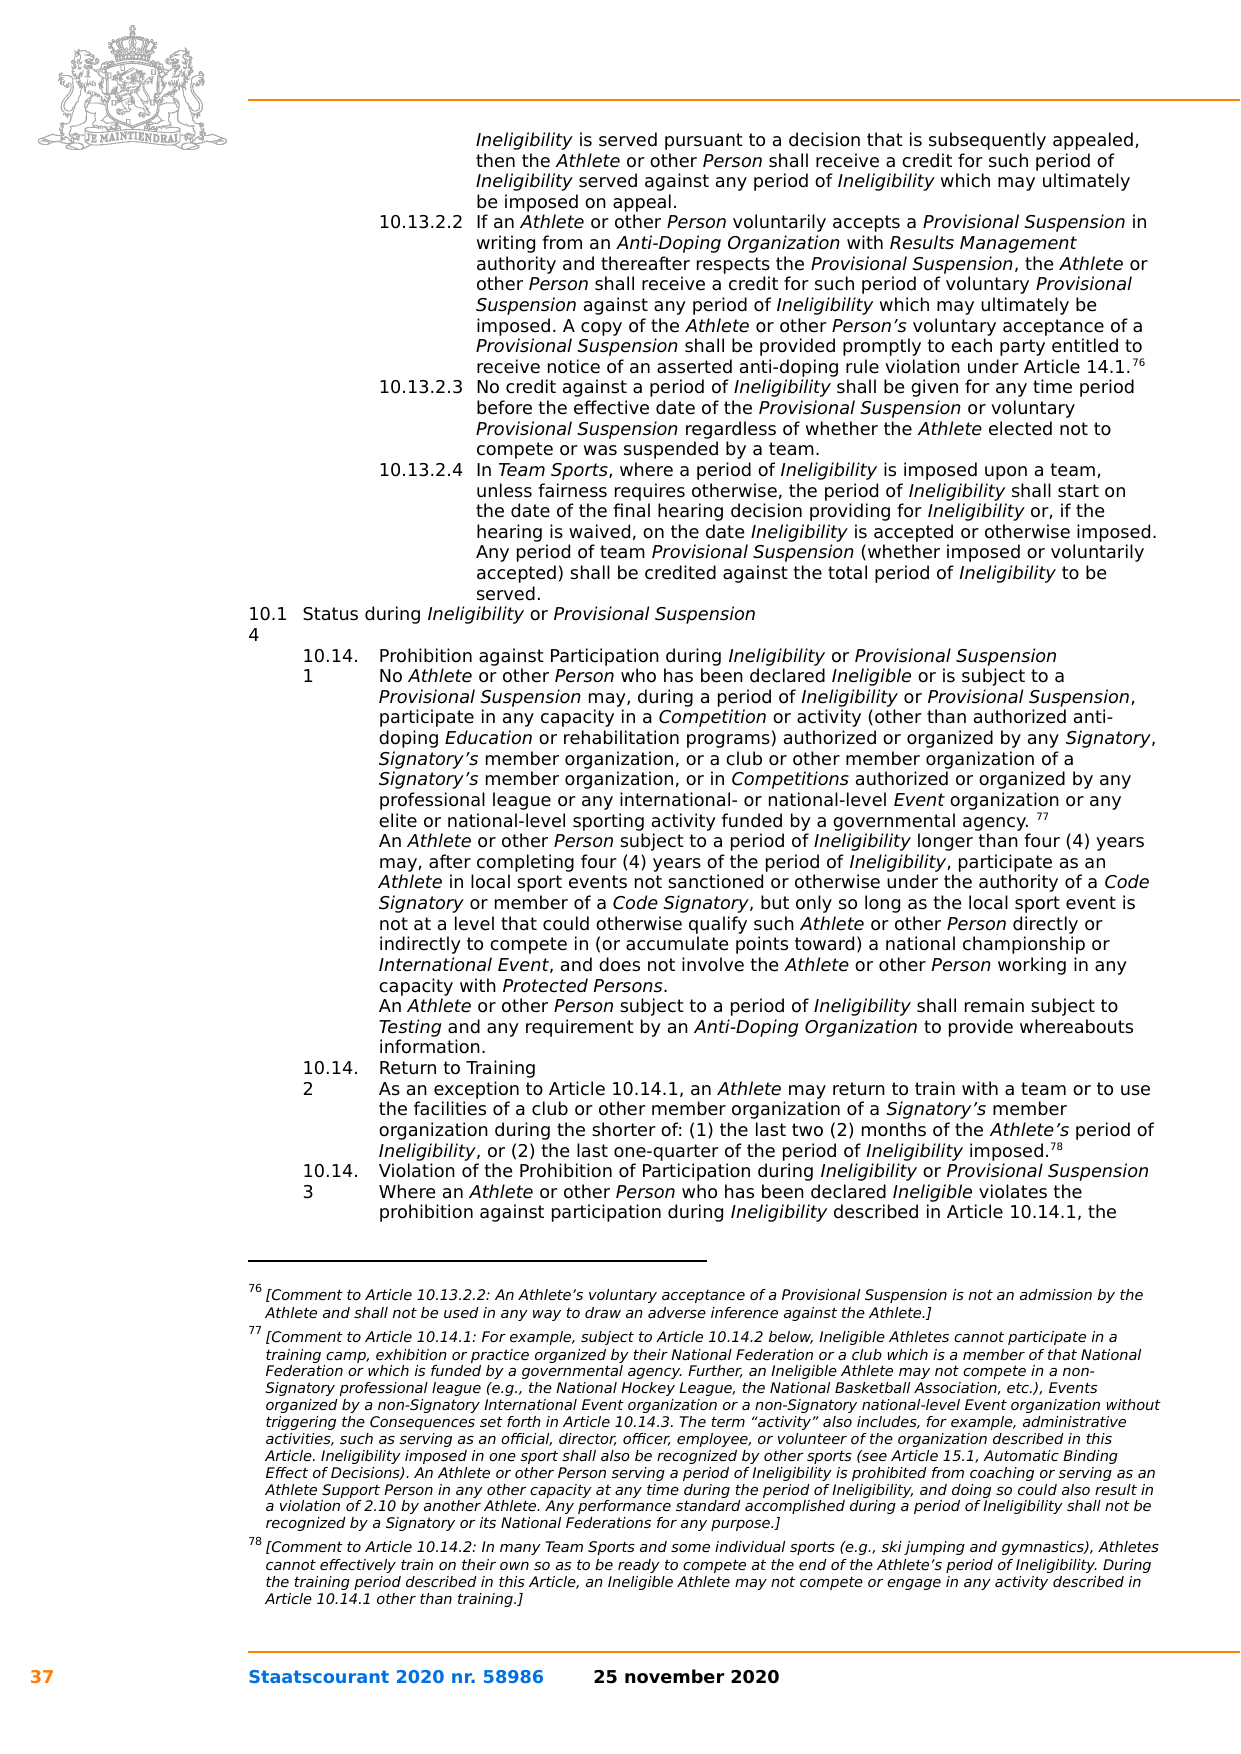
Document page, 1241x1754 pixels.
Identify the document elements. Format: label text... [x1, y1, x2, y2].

table_cell Return to Training As an exception to Article 10.14.1, an Athlete may return to train with a team or to use the facilities of a club or other member organization of a Signatory’s member organization during the shorter of: (1) the last two (2) months of the Athlete’s period of Ineligibility, or (2) the last one-quarter of the period of Ineligibility imposed. [373, 1058, 1163, 1161]
table_cell [248, 460, 296, 604]
table_cell [296, 130, 373, 212]
table_cell 10.14.3 [296, 1161, 373, 1223]
table_cell 10.13.2.2 [373, 213, 470, 377]
table_cell 10.14.1 [296, 646, 373, 1058]
table_cell [248, 1161, 296, 1223]
table_cell 10.14.2 [296, 1058, 373, 1161]
table_cell 10.13.2.4 [373, 460, 470, 604]
table_cell [248, 130, 296, 212]
table_cell [248, 1058, 296, 1161]
table_cell No credit against a period of Ineligibility shall be given for any time period before the effective date of the Provisional Suspension or voluntary Provisional Suspension regardless of whether the Athlete elected not to compete or was suspended by a team. [470, 378, 1163, 460]
picture [38, 25, 227, 150]
table_cell Violation of the Prohibition of Participation during Ineligibility or Provisional Suspension Where an Athlete or other Person who has been declared Ineligible violates the prohibition against participation during Ineligibility described in Article 10.14.1, the [373, 1161, 1163, 1223]
table_cell [296, 378, 373, 460]
table_cell [296, 213, 373, 377]
table_cell Ineligibility is served pursuant to a decision that is subsequently appealed, then the Athlete or other Person shall receive a credit for such period of Ineligibility served against any period of Ineligibility which may ultimately be imposed on appeal. [470, 130, 1163, 212]
table_cell [373, 130, 470, 212]
table_cell In Team Sports, where a period of Ineligibility is imposed upon a team, unless fairness requires otherwise, the period of Ineligibility shall start on the date of the final hearing decision providing for Ineligibility or, if the hearing is waived, on the date Ineligibility is accepted or otherwise imposed. Any period of team Provisional Suspension (whether imposed or voluntarily accepted) shall be credited against the total period of Ineligibility to be served. [470, 460, 1163, 604]
table_cell Prohibition against Participation during Ineligibility or Provisional Suspension No Athlete or other Person who has been declared Ineligible or is subject to a Provisional Suspension may, during a period of Ineligibility or Provisional Suspension, participate in any capacity in a Competition or activity (other than authorized anti-doping Education or rehabilitation programs) authorized or organized by any Signatory, Signatory’s member organization, or a club or other member organization of a Signatory’s member organization, or in Competitions authorized or organized by any professional league or any international- or national-level Event organization or any elite or national-level sporting activity funded by a governmental agency. An Athlete or other Person subject to a period of Ineligibility longer than four (4) years may, after completing four (4) years of the period of Ineligibility, participate as an Athlete in local sport events not sanctioned or otherwise under the authority of a Code Signatory or member of a Code Signatory, but only so long as the local sport event is not at a level that could otherwise qualify such Athlete or other Person directly or indirectly to compete in (or accumulate points toward) a national championship or International Event, and does not involve the Athlete or other Person working in any capacity with Protected Persons. An Athlete or other Person subject to a period of Ineligibility shall remain subject to Testing and any requirement by an Anti-Doping Organization to provide whereabouts information. [373, 646, 1163, 1058]
table_cell Status during Ineligibility or Provisional Suspension [296, 604, 1163, 646]
table_cell [296, 460, 373, 604]
table_cell If an Athlete or other Person voluntarily accepts a Provisional Suspension in writing from an Anti-Doping Organization with Results Management authority and thereafter respects the Provisional Suspension, the Athlete or other Person shall receive a credit for such period of voluntary Provisional Suspension against any period of Ineligibility which may ultimately be imposed. A copy of the Athlete or other Person’s voluntary acceptance of a Provisional Suspension shall be provided promptly to each party entitled to receive notice of an asserted anti-doping rule violation under Article 14.1. [470, 213, 1163, 377]
table_cell 10.13.2.3 [373, 378, 470, 460]
table_cell [248, 646, 296, 1058]
table_cell [248, 378, 296, 460]
table_cell [248, 213, 296, 377]
table_cell 10.14 [248, 604, 296, 646]
